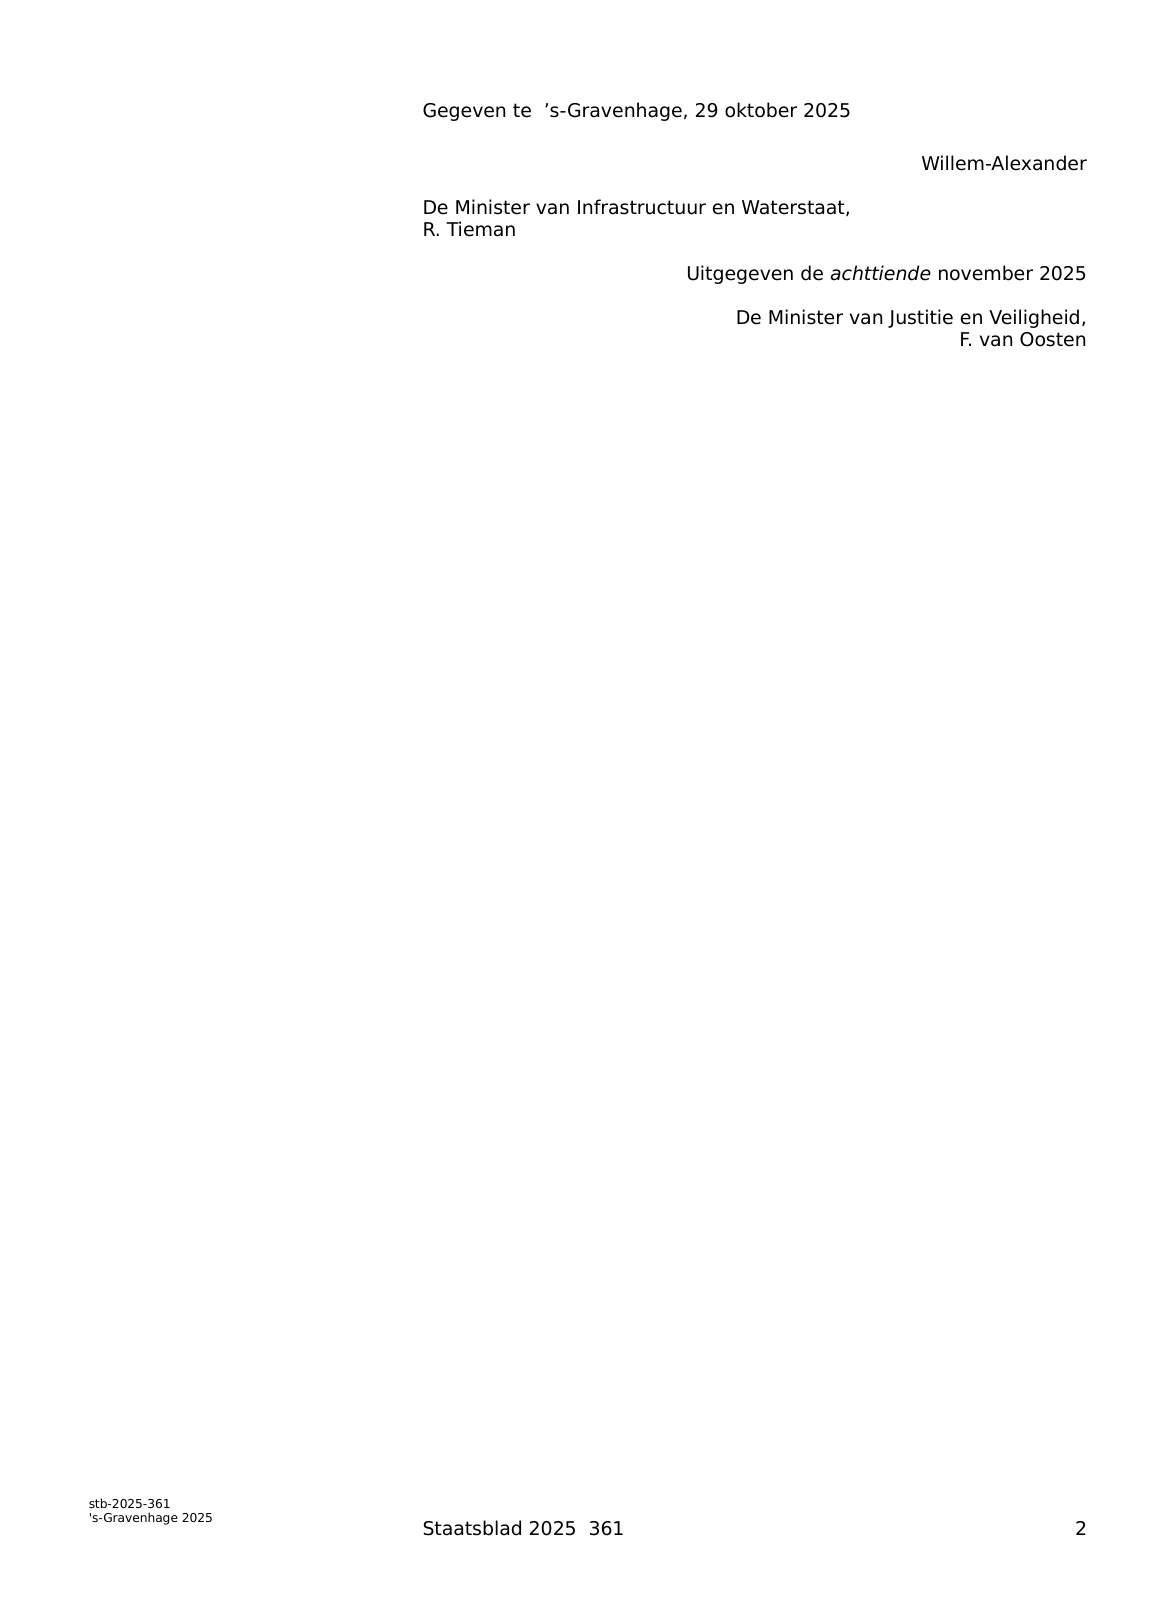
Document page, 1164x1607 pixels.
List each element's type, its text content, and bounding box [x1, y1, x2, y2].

text Uitgegeven de achttiende november 2025 [422, 263, 1087, 285]
text Willem-Alexander [422, 152, 1087, 174]
text De Minister van Infrastructuur en Waterstaat, R. Tieman [422, 197, 1087, 241]
text De Minister van Justitie en Veiligheid, F. van Oosten [422, 307, 1087, 351]
text Gegeven te ’s-Gravenhage, 29 oktober 2025 [422, 100, 1087, 122]
text stb-2025-361 [88, 1497, 323, 1511]
text 's-Gravenhage 2025 [88, 1511, 323, 1525]
